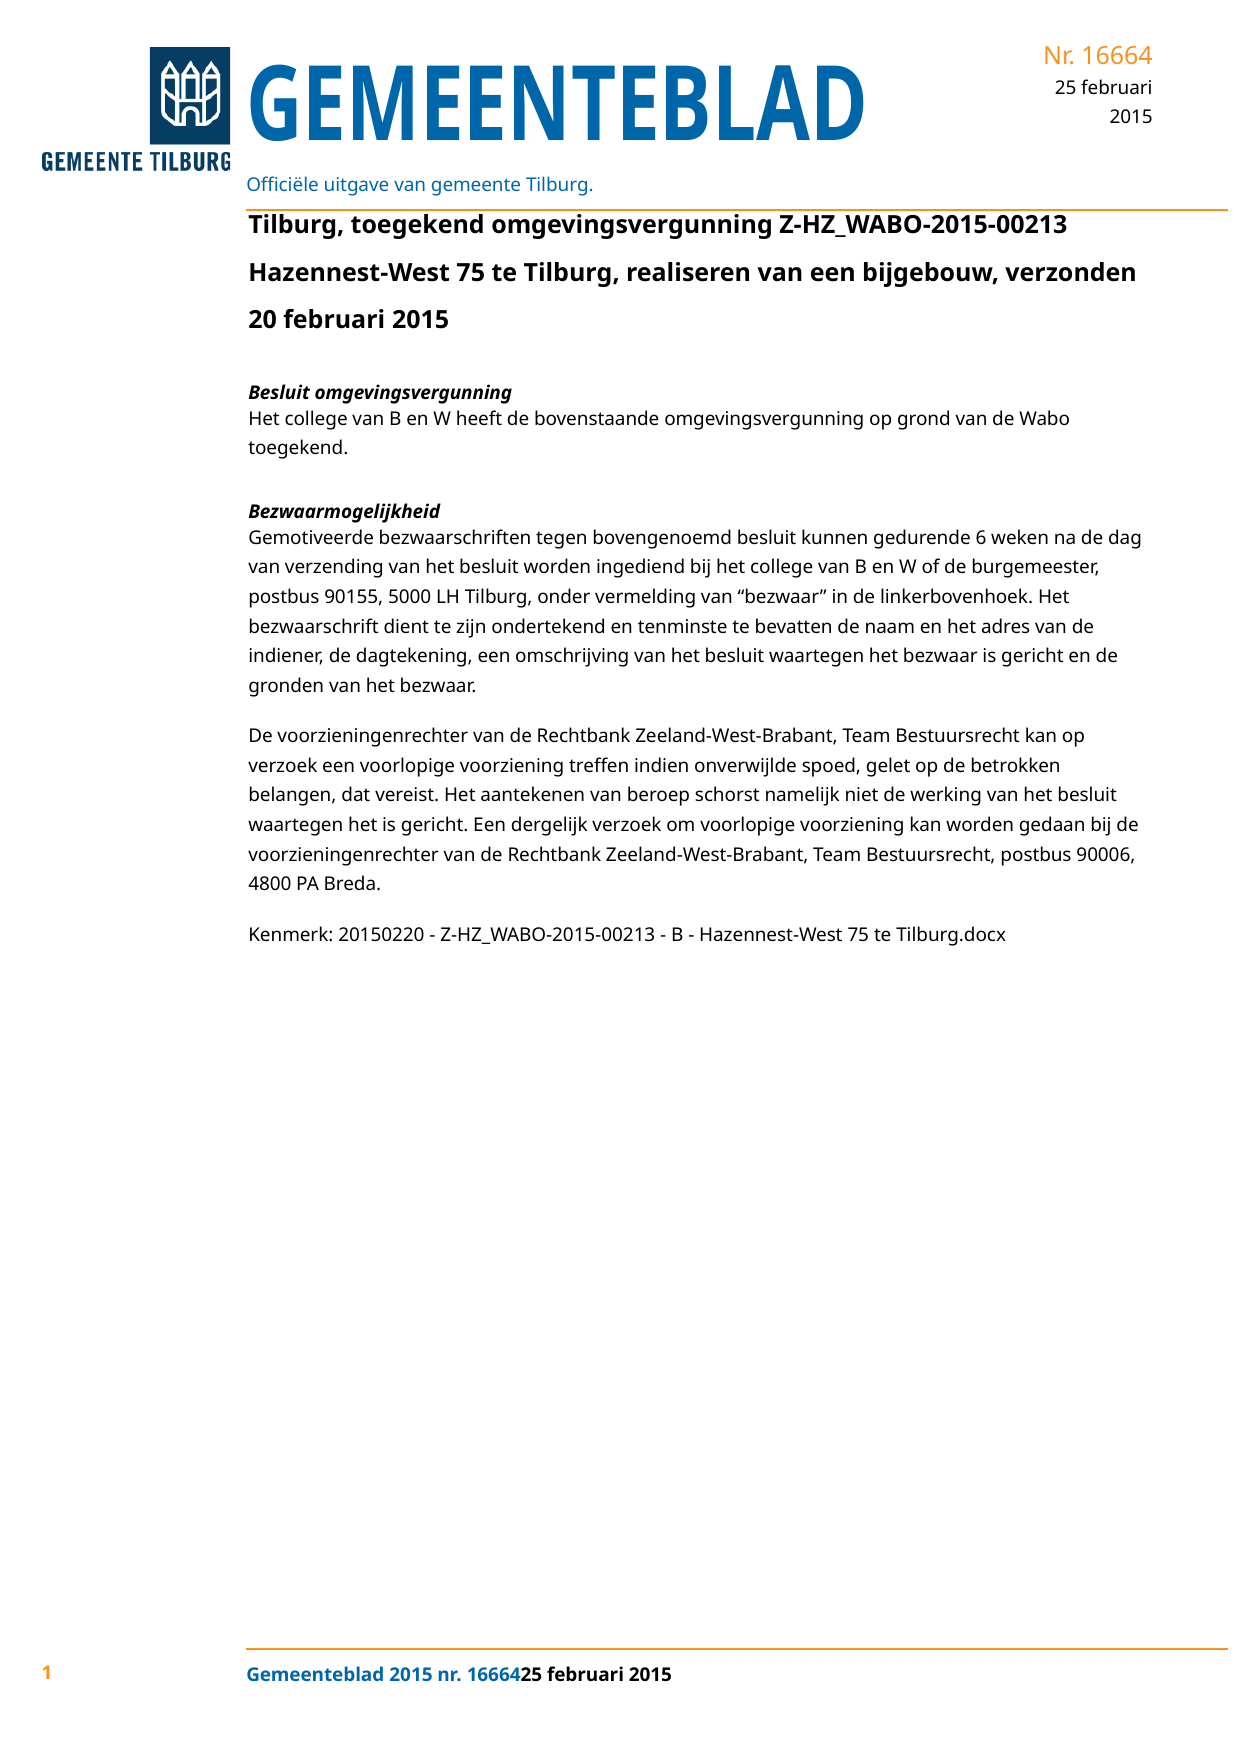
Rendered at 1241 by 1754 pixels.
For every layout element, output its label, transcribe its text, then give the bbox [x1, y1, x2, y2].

text Tilburg, toegekend omgevingsvergunning Z-HZ_WABO-2015-00213 Hazennest-West 75 te Tilburg, realiseren van een bijgebouw, verzonden 20 februari 2015 [248, 211, 1152, 336]
text Besluit omgevingsvergunning [248, 379, 1152, 405]
text Het college van B en W heeft de bovenstaande omgevingsvergunning op grond van de Wabo toegekend. [248, 405, 1152, 460]
text Bezwaarmogelijkheid [248, 498, 1152, 524]
picture [41, 47, 231, 172]
text Gemotiveerde bezwaarschriften tegen bovengenoemd besluit kunnen gedurende 6 weken na de dag van verzending van het besluit worden ingediend bij het college van B en W of de burgemeester, postbus 90155, 5000 LH Tilburg, onder vermelding van “bezwaar” in de linkerbovenhoek. Het bezwaarschrift dient te zijn ondertekend en tenminste te bevatten de naam en het adres van de indiener, de dagtekening, een omschrijving van het besluit waartegen het bezwaar is gericht en de gronden van het bezwaar. [248, 524, 1152, 698]
text Kenmerk: 20150220 - Z-HZ_WABO-2015-00213 - B - Hazennest-West 75 te Tilburg.docx [248, 921, 1152, 946]
text De voorzieningenrechter van de Rechtbank Zeeland-West-Brabant, Team Bestuursrecht kan op verzoek een voorlopige voorziening treffen indien onverwijlde spoed, gelet op de betrokken belangen, dat vereist. Het aantekenen van beroep schorst namelijk niet de werking van het besluit waartegen het is gericht. Een dergelijk verzoek om voorlopige voorziening kan worden gedaan bij de voorzieningenrechter van de Rechtbank Zeeland-West-Brabant, Team Bestuursrecht, postbus 90006, 4800 PA Breda. [248, 722, 1152, 896]
